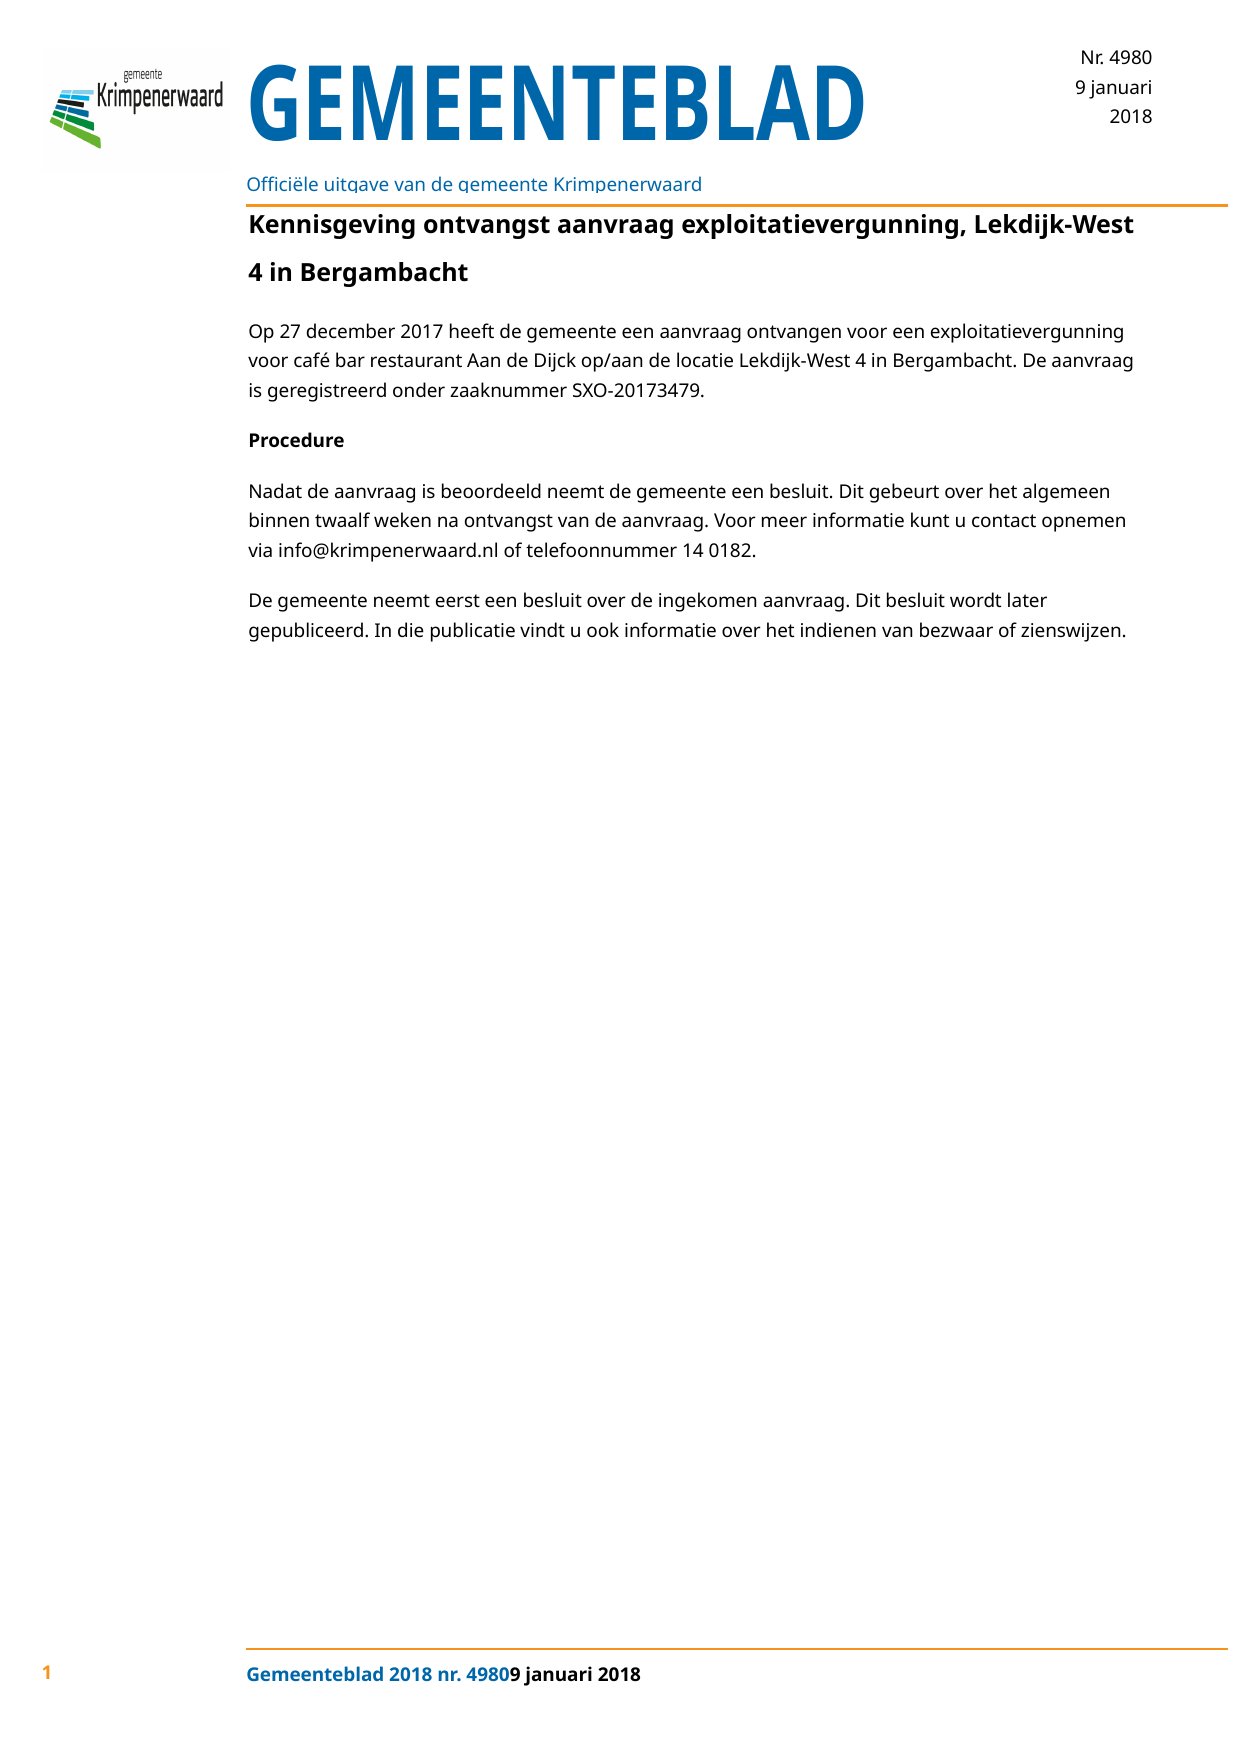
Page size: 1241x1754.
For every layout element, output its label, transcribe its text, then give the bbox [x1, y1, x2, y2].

text Nadat de aanvraag is beoordeeld neemt de gemeente een besluit. Dit gebeurt over het algemeen binnen twaalf weken na ontvangst van de aanvraag. Voor meer informatie kunt u contact opnemen via info@krimpenerwaard.nl of telefoonnummer 14 0182. [248, 478, 1152, 563]
text Procedure [248, 427, 1152, 453]
text Kennisgeving ontvangst aanvraag exploitatievergunning, Lekdijk-West 4 in Bergambacht [248, 207, 1152, 288]
text Op 27 december 2017 heeft de gemeente een aanvraag ontvangen voor een exploitatievergunning voor café bar restaurant Aan de Dijck op/aan de locatie Lekdijk-West 4 in Bergambacht. De aanvraag is geregistreerd onder zaaknummer SXO-20173479. [248, 318, 1152, 403]
picture [41, 47, 231, 172]
text De gemeente neemt eerst een besluit over de ingekomen aanvraag. Dit besluit wordt later gepubliceerd. In die publicatie vindt u ook informatie over het indienen van bezwaar of zienswijzen. [248, 587, 1152, 643]
